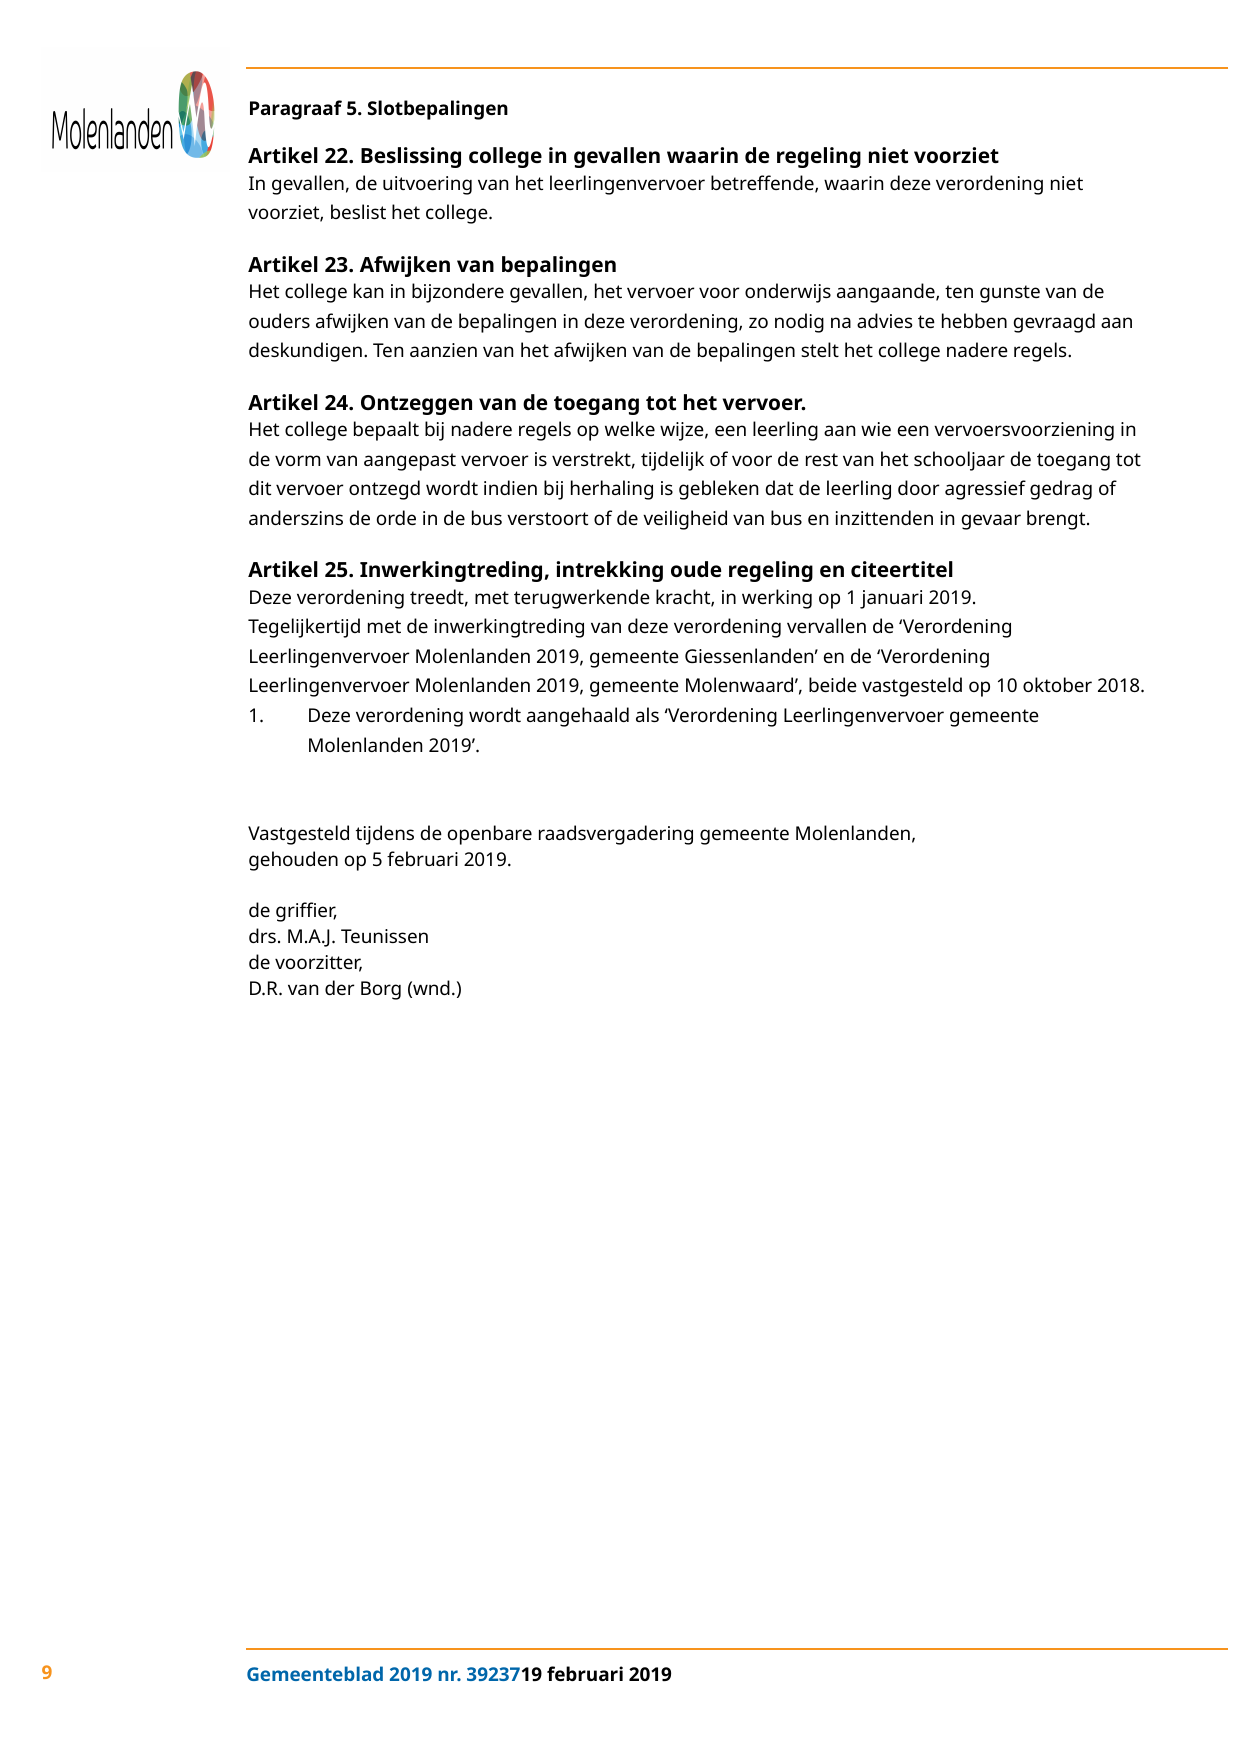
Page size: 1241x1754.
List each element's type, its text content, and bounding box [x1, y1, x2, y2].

text D.R. van der Borg (wnd.) [248, 975, 1152, 1001]
text Deze verordening treedt, met terugwerkende kracht, in werking op 1 januari 2019. [248, 584, 1152, 609]
text Artikel 24. Ontzeggen van de toegang tot het vervoer. [248, 388, 1152, 416]
text drs. M.A.J. Teunissen [248, 923, 1152, 949]
text Paragraaf 5. Slotbepalingen [248, 95, 1152, 121]
text Het college bepaalt bij nadere regels op welke wijze, een leerling aan wie een vervoersvoorziening in de vorm van aangepast vervoer is verstrekt, tijdelijk of voor de rest van het schooljaar de toegang tot dit vervoer ontzegd wordt indien bij herhaling is gebleken dat de leerling door agressief gedrag of anderszins de orde in de bus verstoort of de veiligheid van bus en inzittenden in gevaar brengt. [248, 416, 1152, 531]
text Artikel 22. Beslissing college in gevallen waarin de regeling niet voorziet [248, 141, 1152, 170]
text Tegelijkertijd met de inwerkingtreding van deze verordening vervallen de ‘Verordening Leerlingenvervoer Molenlanden 2019, gemeente Giessenlanden’ en de ‘Verordening Leerlingenvervoer Molenlanden 2019, gemeente Molenwaard’, beide vastgesteld op 10 oktober 2018. [248, 613, 1152, 698]
list Deze verordening wordt aangehaald als ‘Verordening Leerlingenvervoer gemeente Molenlanden 2019’. [248, 702, 1152, 757]
text Artikel 23. Afwijken van bepalingen [248, 250, 1152, 278]
text Het college kan in bijzondere gevallen, het vervoer voor onderwijs aangaande, ten gunste van de ouders afwijken van de bepalingen in deze verordening, zo nodig na advies te hebben gevraagd aan deskundigen. Ten aanzien van het afwijken van de bepalingen stelt het college nadere regels. [248, 278, 1152, 363]
picture [41, 47, 231, 172]
text In gevallen, de uitvoering van het leerlingenvervoer betreffende, waarin deze verordening niet voorziet, beslist het college. [248, 170, 1152, 225]
text Artikel 25. Inwerkingtreding, intrekking oude regeling en citeertitel [248, 555, 1152, 584]
text de griffier, [248, 898, 1152, 923]
text de voorzitter, [248, 949, 1152, 975]
text gehouden op 5 februari 2019. [248, 846, 1152, 872]
text Vastgesteld tijdens de openbare raadsvergadering gemeente Molenlanden, [248, 821, 1152, 846]
